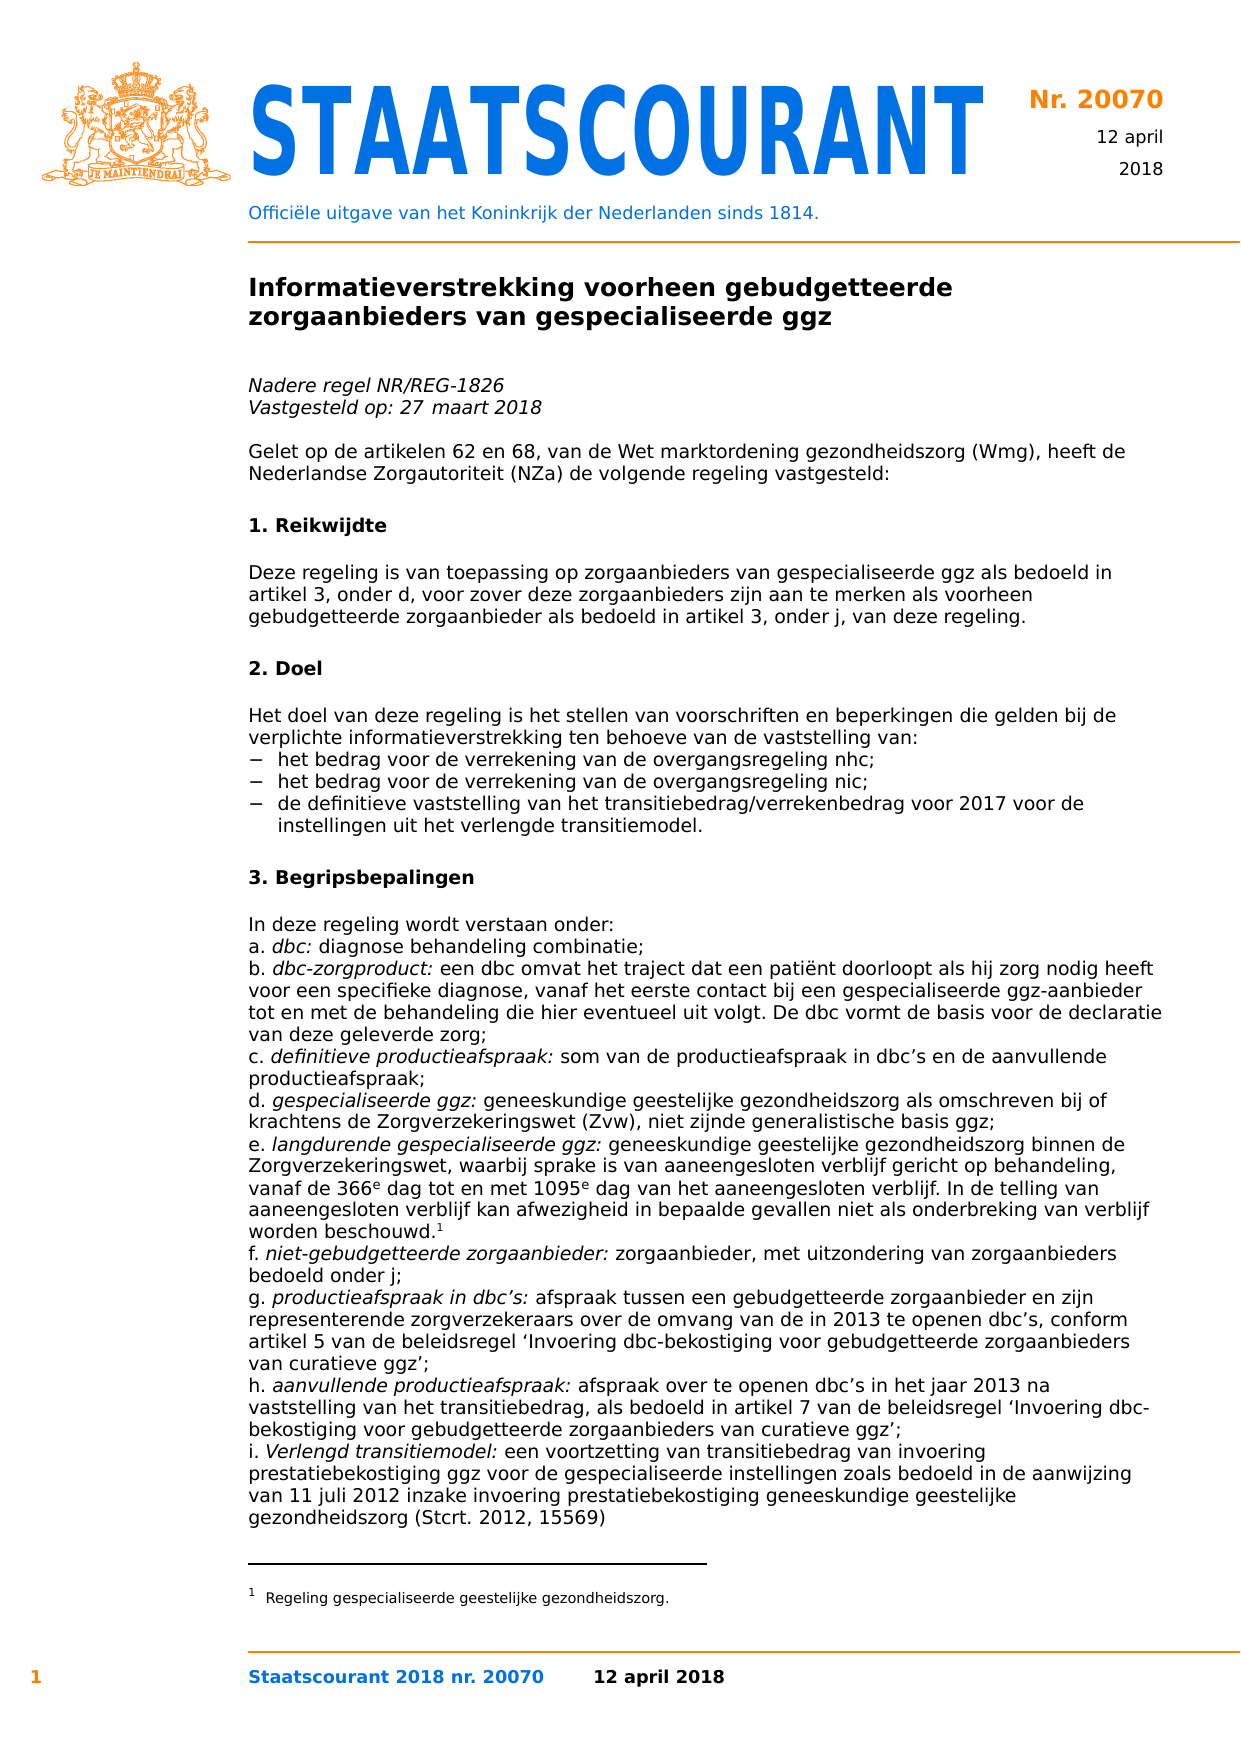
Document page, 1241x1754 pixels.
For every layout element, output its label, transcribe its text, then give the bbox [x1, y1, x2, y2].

subtitle 2. Doel [248, 658, 1163, 680]
picture [41, 62, 231, 186]
text Gelet op de artikelen 62 en 68, van de Wet marktordening gezondheidszorg (Wmg), heeft de Nederlandse Zorgautoriteit (NZa) de volgende regeling vastgesteld: [248, 441, 1163, 485]
text − de definitieve vaststelling van het transitiebedrag/verrekenbedrag voor 2017 voor de instellingen uit het verlengde transitiemodel. [248, 793, 1163, 837]
table_header STAATSCOURANT [248, 62, 998, 203]
text f. niet-gebudgetteerde zorgaanbieder: zorgaanbieder, met uitzondering van zorgaanbieders bedoeld onder j; [248, 1243, 1163, 1287]
text Deze regeling is van toepassing op zorgaanbieders van gespecialiseerde ggz als bedoeld in artikel 3, onder d, voor zover deze zorgaanbieders zijn aan te merken als voorheen gebudgetteerde zorgaanbieder als bedoeld in artikel 3, onder j, van deze regeling. [248, 562, 1163, 628]
text Regeling gespecialiseerde geestelijke gezondheidszorg. [248, 1586, 1163, 1608]
table_cell Officiële uitgave van het Koninkrijk der Nederlanden sinds 1814. [248, 203, 1240, 241]
table_header [25, 62, 248, 241]
text e. langdurende gespecialiseerde ggz: geneeskundige geestelijke gezondheidszorg binnen de Zorgverzekeringswet, waarbij sprake is van aaneengesloten verblijf gericht op behandeling, vanaf de 366e dag tot en met 1095e dag van het aaneengesloten verblijf. In de telling van aaneengesloten verblijf kan afwezigheid in bepaalde gevallen niet als onderbreking van verblijf worden beschouwd. [248, 1133, 1163, 1243]
text − het bedrag voor de verrekening van de overgangsregeling nic; [248, 771, 1163, 793]
text c. definitieve productieafspraak: som van de productieafspraak in dbc’s en de aanvullende productieafspraak; [248, 1046, 1163, 1089]
text d. gespecialiseerde ggz: geneeskundige geestelijke gezondheidszorg als omschreven bij of krachtens de Zorgverzekeringswet (Zvw), niet zijnde generalistische basis ggz; [248, 1089, 1163, 1133]
text a. dbc: diagnose behandeling combinatie; [248, 936, 1163, 958]
subtitle 3. Begripsbepalingen [248, 867, 1163, 889]
table_cell 2018 [998, 153, 1240, 203]
text h. aanvullende productieafspraak: afspraak over te openen dbc’s in het jaar 2013 na vaststelling van het transitiebedrag, als bedoeld in artikel 7 van de beleidsregel ‘Invoering dbc-bekostiging voor gebudgetteerde zorgaanbieders van curatieve ggz’; [248, 1375, 1163, 1441]
text − het bedrag voor de verrekening van de overgangsregeling nhc; [248, 749, 1163, 771]
table_cell 12 april [998, 121, 1240, 153]
table_header Nr. 20070 [998, 62, 1240, 121]
text In deze regeling wordt verstaan onder: [248, 914, 1163, 936]
subtitle Informatieverstrekking voorheen gebudgetteerde zorgaanbieders van gespecialiseerde ggz [248, 273, 1163, 331]
text b. dbc-zorgproduct: een dbc omvat het traject dat een patiënt doorloopt als hij zorg nodig heeft voor een specifieke diagnose, vanaf het eerste contact bij een gespecialiseerde ggz-aanbieder tot en met de behandeling die hier eventueel uit volgt. De dbc vormt de basis voor de declaratie van deze geleverde zorg; [248, 958, 1163, 1046]
text Het doel van deze regeling is het stellen van voorschriften en beperkingen die gelden bij de verplichte informatieverstrekking ten behoeve van de vaststelling van: [248, 705, 1163, 749]
text g. productieafspraak in dbc’s: afspraak tussen een gebudgetteerde zorgaanbieder en zijn representerende zorgverzekeraars over de omvang van de in 2013 te openen dbc’s, conform artikel 5 van de beleidsregel ‘Invoering dbc-bekostiging voor gebudgetteerde zorgaanbieders van curatieve ggz’; [248, 1287, 1163, 1375]
text Nadere regel NR/REG-1826 [248, 375, 1163, 397]
subtitle 1. Reikwijdte [248, 515, 1163, 537]
text i. Verlengd transitiemodel: een voortzetting van transitiebedrag van invoering prestatiebekostiging ggz voor de gespecialiseerde instellingen zoals bedoeld in de aanwijzing van 11 juli 2012 inzake invoering prestatiebekostiging geneeskundige geestelijke gezondheidszorg (Stcrt. 2012, 15569) [248, 1441, 1163, 1529]
text Vastgesteld op: 27 maart 2018 [248, 397, 1163, 419]
